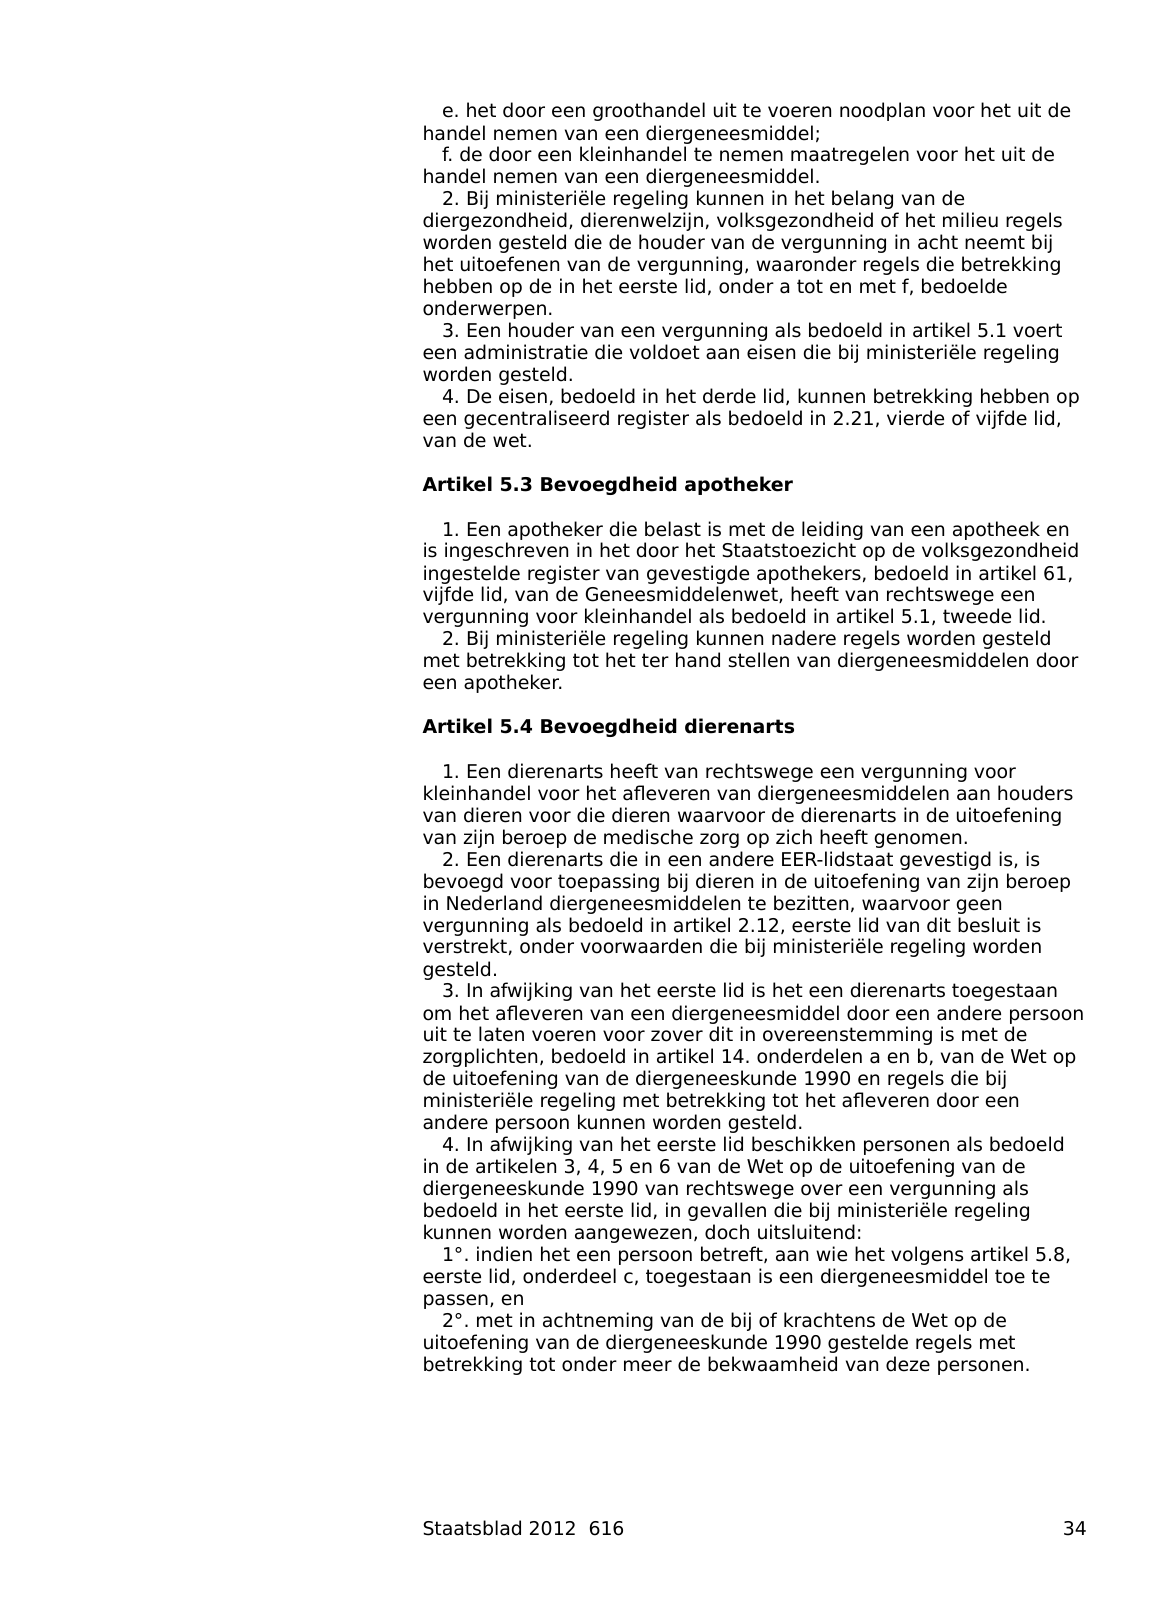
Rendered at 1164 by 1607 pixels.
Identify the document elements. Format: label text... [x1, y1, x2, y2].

text 4. In afwijking van het eerste lid beschikken personen als bedoeld in de artikelen 3, 4, 5 en 6 van de Wet op de uitoefening van de diergeneeskunde 1990 van rechtswege over een vergunning als bedoeld in het eerste lid, in gevallen die bij ministeriële regeling kunnen worden aangewezen, doch uitsluitend: [422, 1134, 1087, 1244]
text 2. Bij ministeriële regeling kunnen in het belang van de diergezondheid, dierenwelzijn, volksgezondheid of het milieu regels worden gesteld die de houder van de vergunning in acht neemt bij het uitoefenen van de vergunning, waaronder regels die betrekking hebben op de in het eerste lid, onder a tot en met f, bedoelde onderwerpen. [422, 188, 1087, 320]
text 4. De eisen, bedoeld in het derde lid, kunnen betrekking hebben op een gecentraliseerd register als bedoeld in 2.21, vierde of vijfde lid, van de wet. [422, 386, 1087, 452]
text 1. Een dierenarts heeft van rechtswege een vergunning voor kleinhandel voor het afleveren van diergeneesmiddelen aan houders van dieren voor die dieren waarvoor de dierenarts in de uitoefening van zijn beroep de medische zorg op zich heeft genomen. [422, 761, 1087, 848]
text 2°. met in achtneming van de bij of krachtens de Wet op de uitoefening van de diergeneeskunde 1990 gestelde regels met betrekking tot onder meer de bekwaamheid van deze personen. [422, 1310, 1087, 1376]
text 2. Bij ministeriële regeling kunnen nadere regels worden gesteld met betrekking tot het ter hand stellen van diergeneesmiddelen door een apotheker. [422, 628, 1087, 694]
subtitle Artikel 5.4 Bevoegdheid dierenarts [422, 716, 1087, 738]
subtitle Artikel 5.3 Bevoegdheid apotheker [422, 474, 1087, 496]
text 3. In afwijking van het eerste lid is het een dierenarts toegestaan om het afleveren van een diergeneesmiddel door een andere persoon uit te laten voeren voor zover dit in overeenstemming is met de zorgplichten, bedoeld in artikel 14. onderdelen a en b, van de Wet op de uitoefening van de diergeneeskunde 1990 en regels die bij ministeriële regeling met betrekking tot het afleveren door een andere persoon kunnen worden gesteld. [422, 980, 1087, 1134]
text 1°. indien het een persoon betreft, aan wie het volgens artikel 5.8, eerste lid, onderdeel c, toegestaan is een diergeneesmiddel toe te passen, en [422, 1244, 1087, 1310]
text f. de door een kleinhandel te nemen maatregelen voor het uit de handel nemen van een diergeneesmiddel. [422, 144, 1087, 188]
text 2. Een dierenarts die in een andere EER-lidstaat gevestigd is, is bevoegd voor toepassing bij dieren in de uitoefening van zijn beroep in Nederland diergeneesmiddelen te bezitten, waarvoor geen vergunning als bedoeld in artikel 2.12, eerste lid van dit besluit is verstrekt, onder voorwaarden die bij ministeriële regeling worden gesteld. [422, 848, 1087, 980]
text 1. Een apotheker die belast is met de leiding van een apotheek en is ingeschreven in het door het Staatstoezicht op de volksgezondheid ingestelde register van gevestigde apothekers, bedoeld in artikel 61, vijfde lid, van de Geneesmiddelenwet, heeft van rechtswege een vergunning voor kleinhandel als bedoeld in artikel 5.1, tweede lid. [422, 518, 1087, 628]
text e. het door een groothandel uit te voeren noodplan voor het uit de handel nemen van een diergeneesmiddel; [422, 100, 1087, 144]
text 3. Een houder van een vergunning als bedoeld in artikel 5.1 voert een administratie die voldoet aan eisen die bij ministeriële regeling worden gesteld. [422, 320, 1087, 386]
